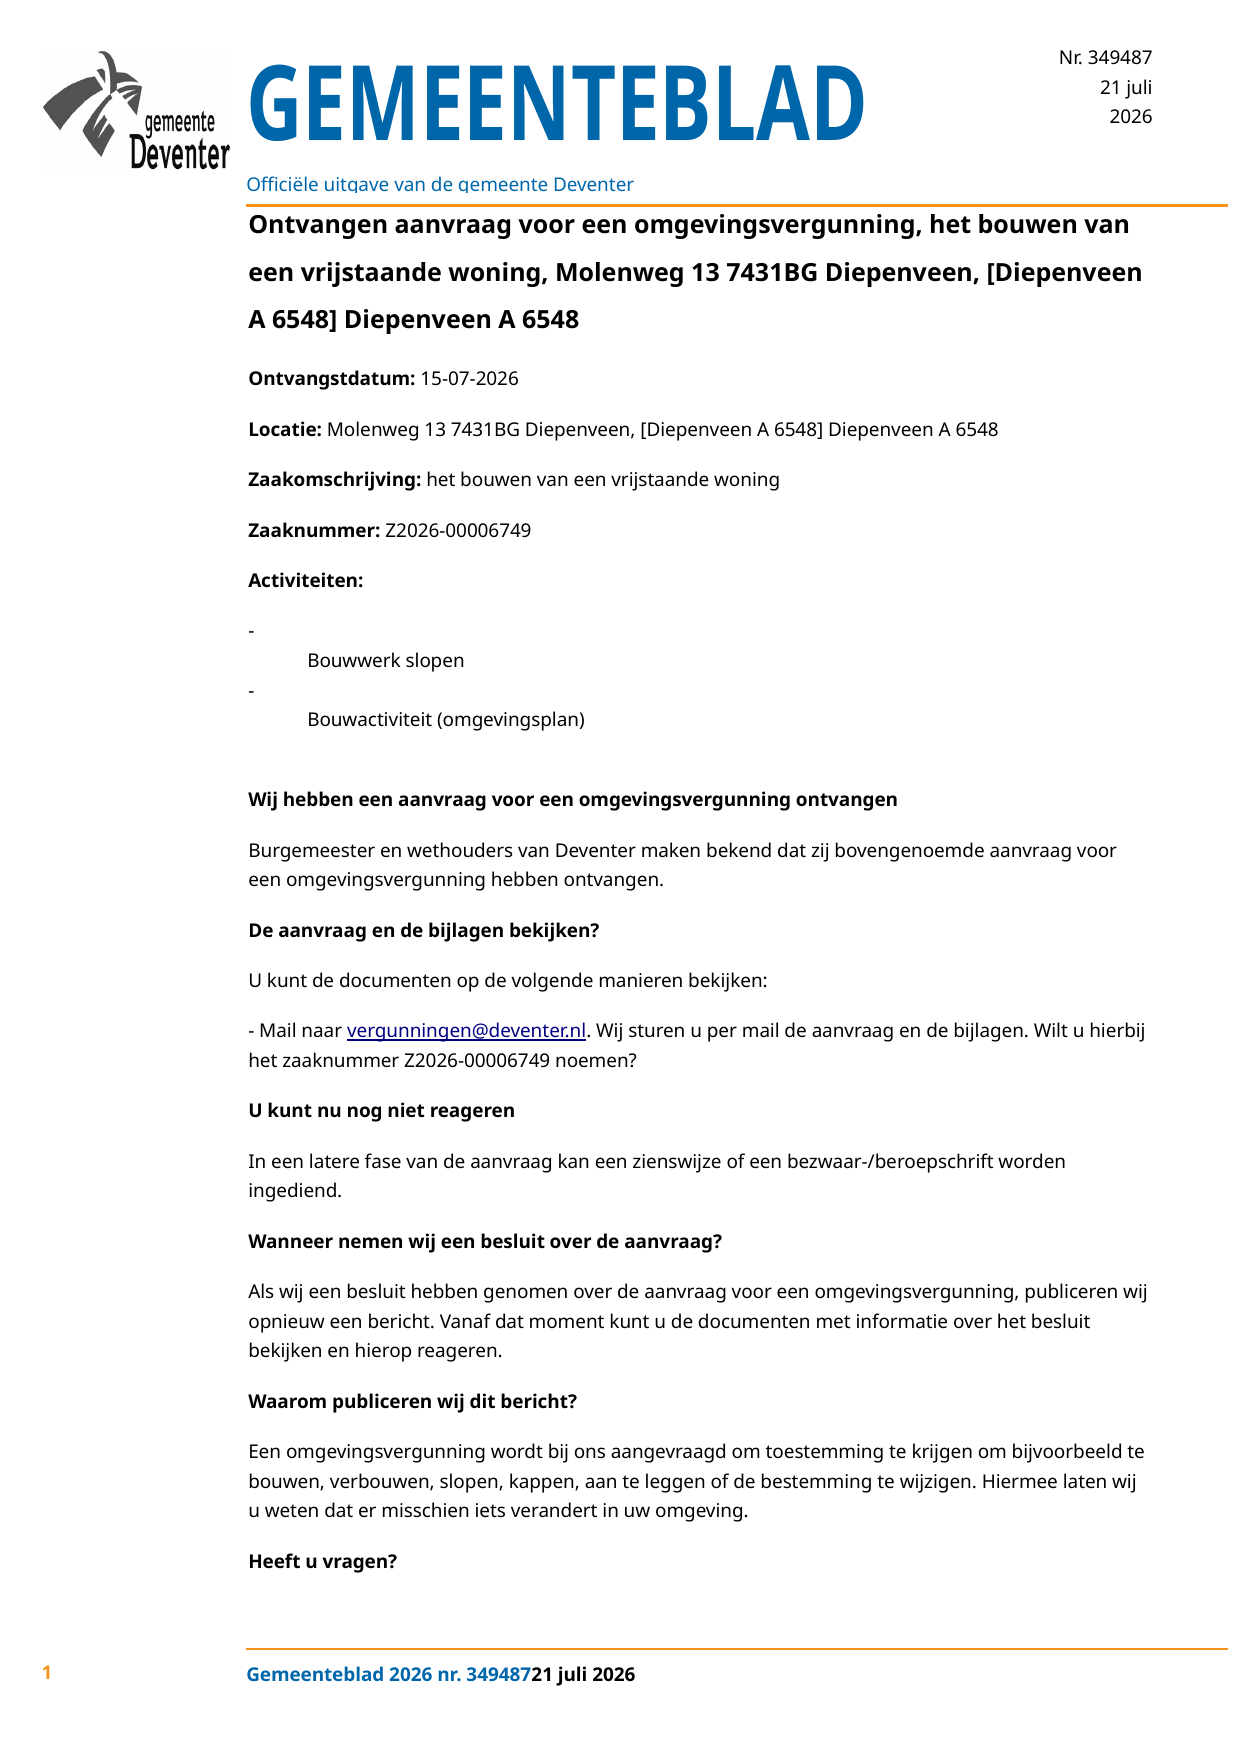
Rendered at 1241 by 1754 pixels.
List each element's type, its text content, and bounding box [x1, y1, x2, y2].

text In een latere fase van de aanvraag kan een zienswijze of een bezwaar-/beroepschrift worden ingediend. [248, 1148, 1152, 1203]
text Heeft u vragen? [248, 1548, 1152, 1574]
text Burgemeester en wethouders van Deventer maken bekend dat zij bovengenoemde aanvraag voor een omgevingsvergunning hebben ontvangen. [248, 837, 1152, 892]
text U kunt nu nog niet reageren [248, 1098, 1152, 1123]
text Activiteiten: [248, 567, 1152, 593]
text Wanneer nemen wij een besluit over de aanvraag? [248, 1228, 1152, 1254]
text U kunt de documenten op de volgende manieren bekijken: [248, 967, 1152, 993]
list Bouwactiviteit (omgevingsplan) [248, 706, 1152, 732]
text Ontvangen aanvraag voor een omgevingsvergunning, het bouwen van een vrijstaande woning, Molenweg 13 7431BG Diepenveen, [Diepenveen A 6548] Diepenveen A 6548 [248, 207, 1152, 336]
text Wij hebben een aanvraag voor een omgevingsvergunning ontvangen [248, 786, 1152, 812]
text Een omgevingsvergunning wordt bij ons aangevraagd om toestemming te krijgen om bijvoorbeeld te bouwen, verbouwen, slopen, kappen, aan te leggen of de bestemming te wijzigen. Hiermee laten wij u weten dat er misschien iets verandert in uw omgeving. [248, 1438, 1152, 1523]
text Als wij een besluit hebben genomen over de aanvraag voor een omgevingsvergunning, publiceren wij opnieuw een bericht. Vanaf dat moment kunt u de documenten met informatie over het besluit bekijken en hierop reageren. [248, 1278, 1152, 1363]
list Bouwwerk slopen [248, 647, 1152, 673]
text - Mail naar vergunningen@deventer.nl. Wij sturen u per mail de aanvraag en de bijlagen. Wilt u hierbij het zaaknummer Z2026-00006749 noemen? [248, 1018, 1152, 1073]
text Waarom publiceren wij dit bericht? [248, 1388, 1152, 1414]
text Ontvangstdatum: 15-07-2026 [248, 366, 1152, 391]
picture [41, 47, 231, 172]
text Zaaknummer: Z2026-00006749 [248, 517, 1152, 542]
text Zaakomschrijving: het bouwen van een vrijstaande woning [248, 466, 1152, 492]
text De aanvraag en de bijlagen bekijken? [248, 917, 1152, 942]
text Locatie: Molenweg 13 7431BG Diepenveen, [Diepenveen A 6548] Diepenveen A 6548 [248, 416, 1152, 442]
